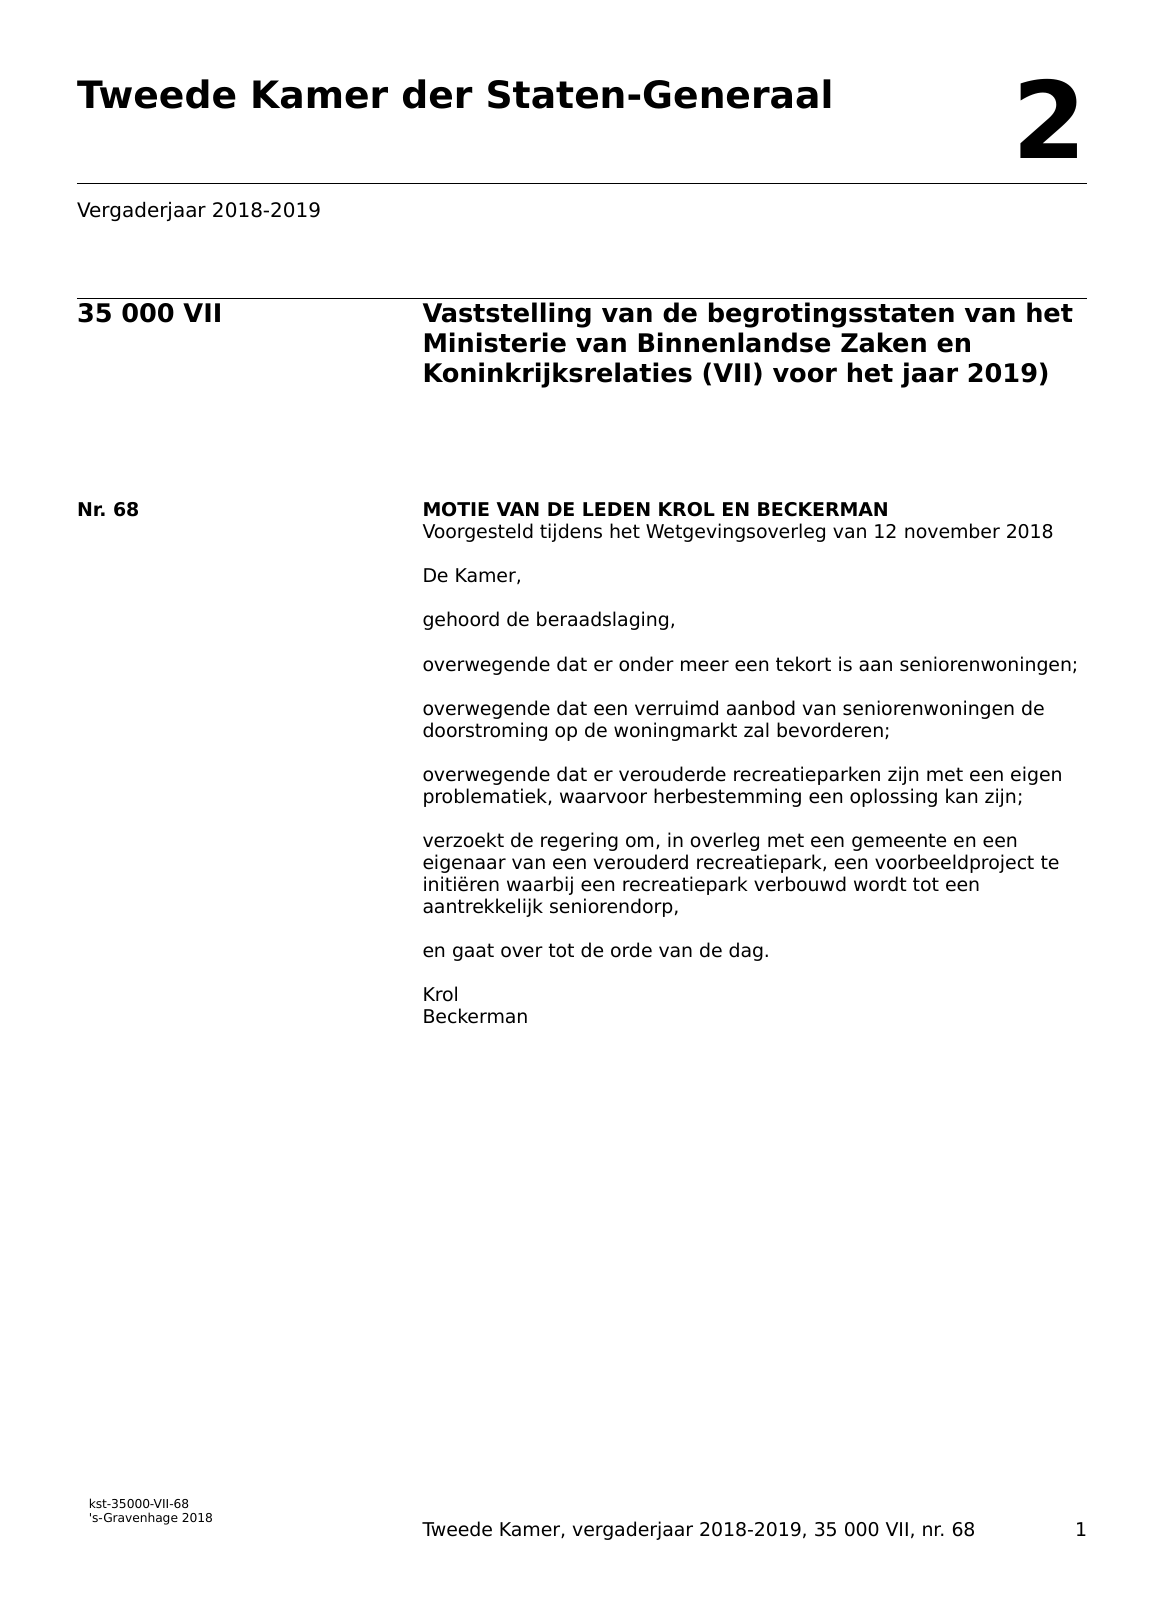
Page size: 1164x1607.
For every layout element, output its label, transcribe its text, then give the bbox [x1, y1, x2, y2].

text overwegende dat er verouderde recreatieparken zijn met een eigen problematiek, waarvoor herbestemming een oplossing kan zijn; [422, 764, 1087, 808]
table_header 2 [886, 59, 1087, 183]
subtitle 35 000 VII Vaststelling van de begrotingsstaten van het Ministerie van Binnenlandse Zaken en Koninkrijksrelaties (VII) voor het jaar 2019) [77, 299, 1087, 388]
table_cell Vergaderjaar 2018-2019 [77, 184, 1087, 298]
text 's-Gravenhage 2018 [88, 1511, 323, 1525]
text Krol [422, 984, 1087, 1006]
text verzoekt de regering om, in overleg met een gemeente en een eigenaar van een verouderd recreatiepark, een voorbeeldproject te initiëren waarbij een recreatiepark verbouwd wordt tot een aantrekkelijk seniorendorp, [422, 830, 1087, 918]
text De Kamer, [422, 565, 1087, 587]
text kst-35000-VII-68 [88, 1497, 323, 1511]
subtitle Nr. 68 MOTIE VAN DE LEDEN KROL EN BECKERMAN [77, 499, 1087, 521]
text gehoord de beraadslaging, [422, 609, 1087, 631]
text Voorgesteld tijdens het Wetgevingsoverleg van 12 november 2018 [422, 521, 1087, 543]
text en gaat over tot de orde van de dag. [422, 940, 1087, 962]
text overwegende dat een verruimd aanbod van seniorenwoningen de doorstroming op de woningmarkt zal bevorderen; [422, 698, 1087, 742]
table_header Tweede Kamer der Staten-Generaal [77, 59, 886, 183]
text overwegende dat er onder meer een tekort is aan seniorenwoningen; [422, 653, 1087, 676]
text Beckerman [422, 1006, 1087, 1028]
